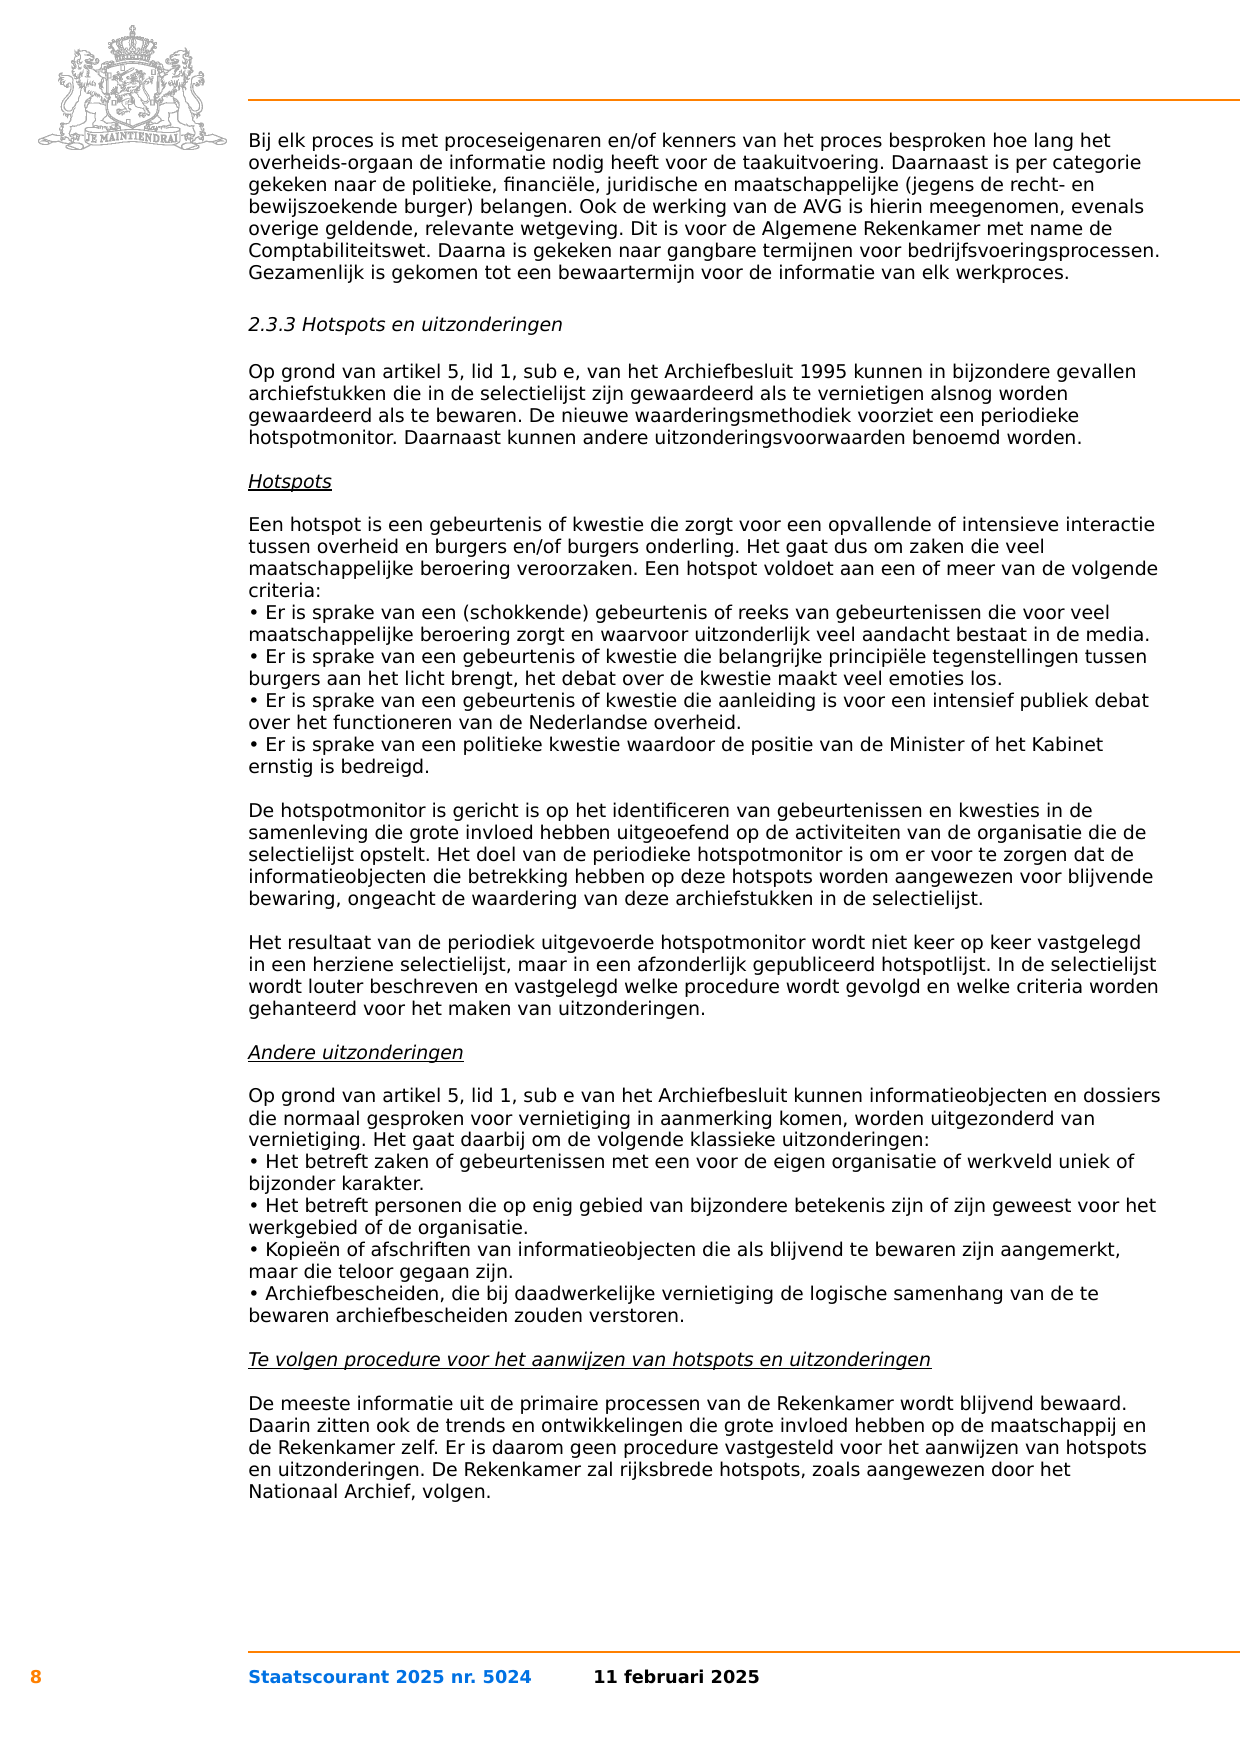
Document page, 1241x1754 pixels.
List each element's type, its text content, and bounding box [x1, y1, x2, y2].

text • Kopieën of afschriften van informatieobjecten die als blijvend te bewaren zijn aangemerkt, maar die teloor gegaan zijn. [248, 1239, 1163, 1283]
subtitle Andere uitzonderingen [248, 1042, 1163, 1063]
picture [38, 25, 227, 150]
text Op grond van artikel 5, lid 1, sub e, van het Archiefbesluit 1995 kunnen in bijzondere gevallen archiefstukken die in de selectielijst zijn gewaardeerd als te vernietigen alsnog worden gewaardeerd als te bewaren. De nieuwe waarderingsmethodiek voorziet een periodieke hotspotmonitor. Daarnaast kunnen andere uitzonderingsvoorwaarden benoemd worden. [248, 361, 1163, 449]
subtitle 2.3.3 Hotspots en uitzonderingen [248, 314, 1163, 336]
subtitle Hotspots [248, 471, 1163, 492]
text • Er is sprake van een (schokkende) gebeurtenis of reeks van gebeurtenissen die voor veel maatschappelijke beroering zorgt en waarvoor uitzonderlijk veel aandacht bestaat in de media. [248, 602, 1163, 646]
subtitle Te volgen procedure voor het aanwijzen van hotspots en uitzonderingen [248, 1349, 1163, 1371]
text Op grond van artikel 5, lid 1, sub e van het Archiefbesluit kunnen informatieobjecten en dossiers die normaal gesproken voor vernietiging in aanmerking komen, worden uitgezonderd van vernietiging. Het gaat daarbij om de volgende klassieke uitzonderingen: [248, 1085, 1163, 1151]
text De hotspotmonitor is gericht is op het identificeren van gebeurtenissen en kwesties in de samenleving die grote invloed hebben uitgeoefend op de activiteiten van de organisatie die de selectielijst opstelt. Het doel van de periodieke hotspotmonitor is om er voor te zorgen dat de informatieobjecten die betrekking hebben op deze hotspots worden aangewezen voor blijvende bewaring, ongeacht de waardering van deze archiefstukken in de selectielijst. [248, 800, 1163, 910]
text Bij elk proces is met proceseigenaren en/of kenners van het proces besproken hoe lang het overheids-orgaan de informatie nodig heeft voor de taakuitvoering. Daarnaast is per categorie gekeken naar de politieke, financiële, juridische en maatschappelijke (jegens de recht- en bewijszoekende burger) belangen. Ook de werking van de AVG is hierin meegenomen, evenals overige geldende, relevante wetgeving. Dit is voor de Algemene Rekenkamer met name de Comptabiliteitswet. Daarna is gekeken naar gangbare termijnen voor bedrijfsvoeringsprocessen. Gezamenlijk is gekomen tot een bewaartermijn voor de informatie van elk werkproces. [248, 130, 1163, 284]
text • Archiefbescheiden, die bij daadwerkelijke vernietiging de logische samenhang van de te bewaren archiefbescheiden zouden verstoren. [248, 1283, 1163, 1327]
text Het resultaat van de periodiek uitgevoerde hotspotmonitor wordt niet keer op keer vastgelegd in een herziene selectielijst, maar in een afzonderlijk gepubliceerd hotspotlijst. In de selectielijst wordt louter beschreven en vastgelegd welke procedure wordt gevolgd en welke criteria worden gehanteerd voor het maken van uitzonderingen. [248, 932, 1163, 1020]
text Een hotspot is een gebeurtenis of kwestie die zorgt voor een opvallende of intensieve interactie tussen overheid en burgers en/of burgers onderling. Het gaat dus om zaken die veel maatschappelijke beroering veroorzaken. Een hotspot voldoet aan een of meer van de volgende criteria: [248, 514, 1163, 602]
text • Er is sprake van een gebeurtenis of kwestie die aanleiding is voor een intensief publiek debat over het functioneren van de Nederlandse overheid. [248, 690, 1163, 734]
text De meeste informatie uit de primaire processen van de Rekenkamer wordt blijvend bewaard. Daarin zitten ook de trends en ontwikkelingen die grote invloed hebben op de maatschappij en de Rekenkamer zelf. Er is daarom geen procedure vastgesteld voor het aanwijzen van hotspots en uitzonderingen. De Rekenkamer zal rijksbrede hotspots, zoals aangewezen door het Nationaal Archief, volgen. [248, 1393, 1163, 1503]
text • Het betreft zaken of gebeurtenissen met een voor de eigen organisatie of werkveld uniek of bijzonder karakter. [248, 1151, 1163, 1195]
text • Er is sprake van een politieke kwestie waardoor de positie van de Minister of het Kabinet ernstig is bedreigd. [248, 734, 1163, 778]
text • Het betreft personen die op enig gebied van bijzondere betekenis zijn of zijn geweest voor het werkgebied of de organisatie. [248, 1195, 1163, 1239]
text • Er is sprake van een gebeurtenis of kwestie die belangrijke principiële tegenstellingen tussen burgers aan het licht brengt, het debat over de kwestie maakt veel emoties los. [248, 646, 1163, 690]
